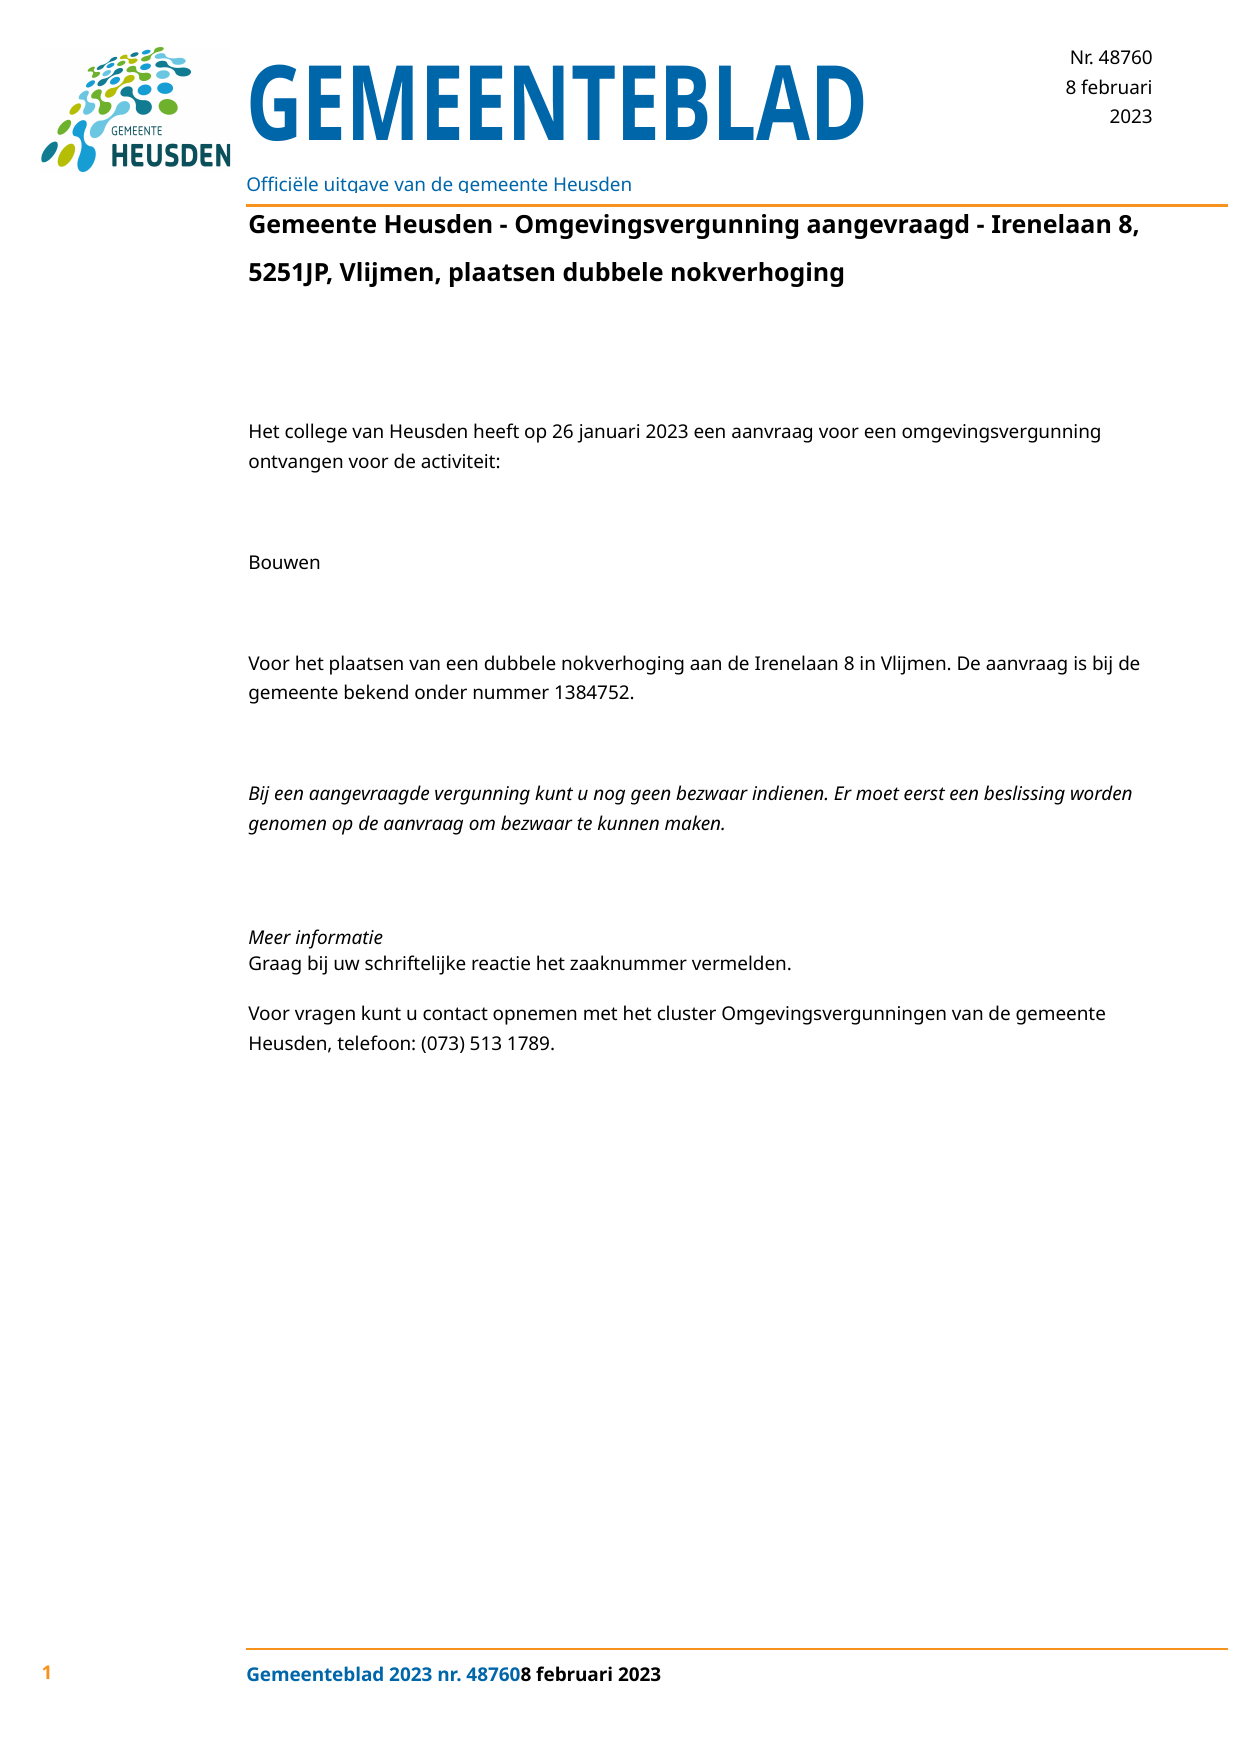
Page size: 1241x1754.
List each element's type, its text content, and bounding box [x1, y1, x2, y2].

text Voor het plaatsen van een dubbele nokverhoging aan de Irenelaan 8 in Vlijmen. De aanvraag is bij de gemeente bekend onder nummer 1384752. [248, 650, 1152, 705]
text Voor vragen kunt u contact opnemen met het cluster Omgevingsvergunningen van de gemeente Heusden, telefoon: (073) 513 1789. [248, 1001, 1152, 1056]
text Graag bij uw schriftelijke reactie het zaaknummer vermelden. [248, 950, 1152, 976]
text Bij een aangevraagde vergunning kunt u nog geen bezwaar indienen. Er moet eerst een beslissing worden genomen op de aanvraag om bezwaar te kunnen maken. [248, 780, 1152, 836]
picture [41, 47, 231, 172]
text Gemeente Heusden - Omgevingsvergunning aangevraagd - Irenelaan 8, 5251JP, Vlijmen, plaatsen dubbele nokverhoging [248, 207, 1152, 288]
text Het college van Heusden heeft op 26 januari 2023 een aanvraag voor een omgevingsvergunning ontvangen voor de activiteit: [248, 419, 1152, 474]
text Meer informatie [248, 924, 1152, 950]
text Bouwen [248, 549, 1152, 575]
